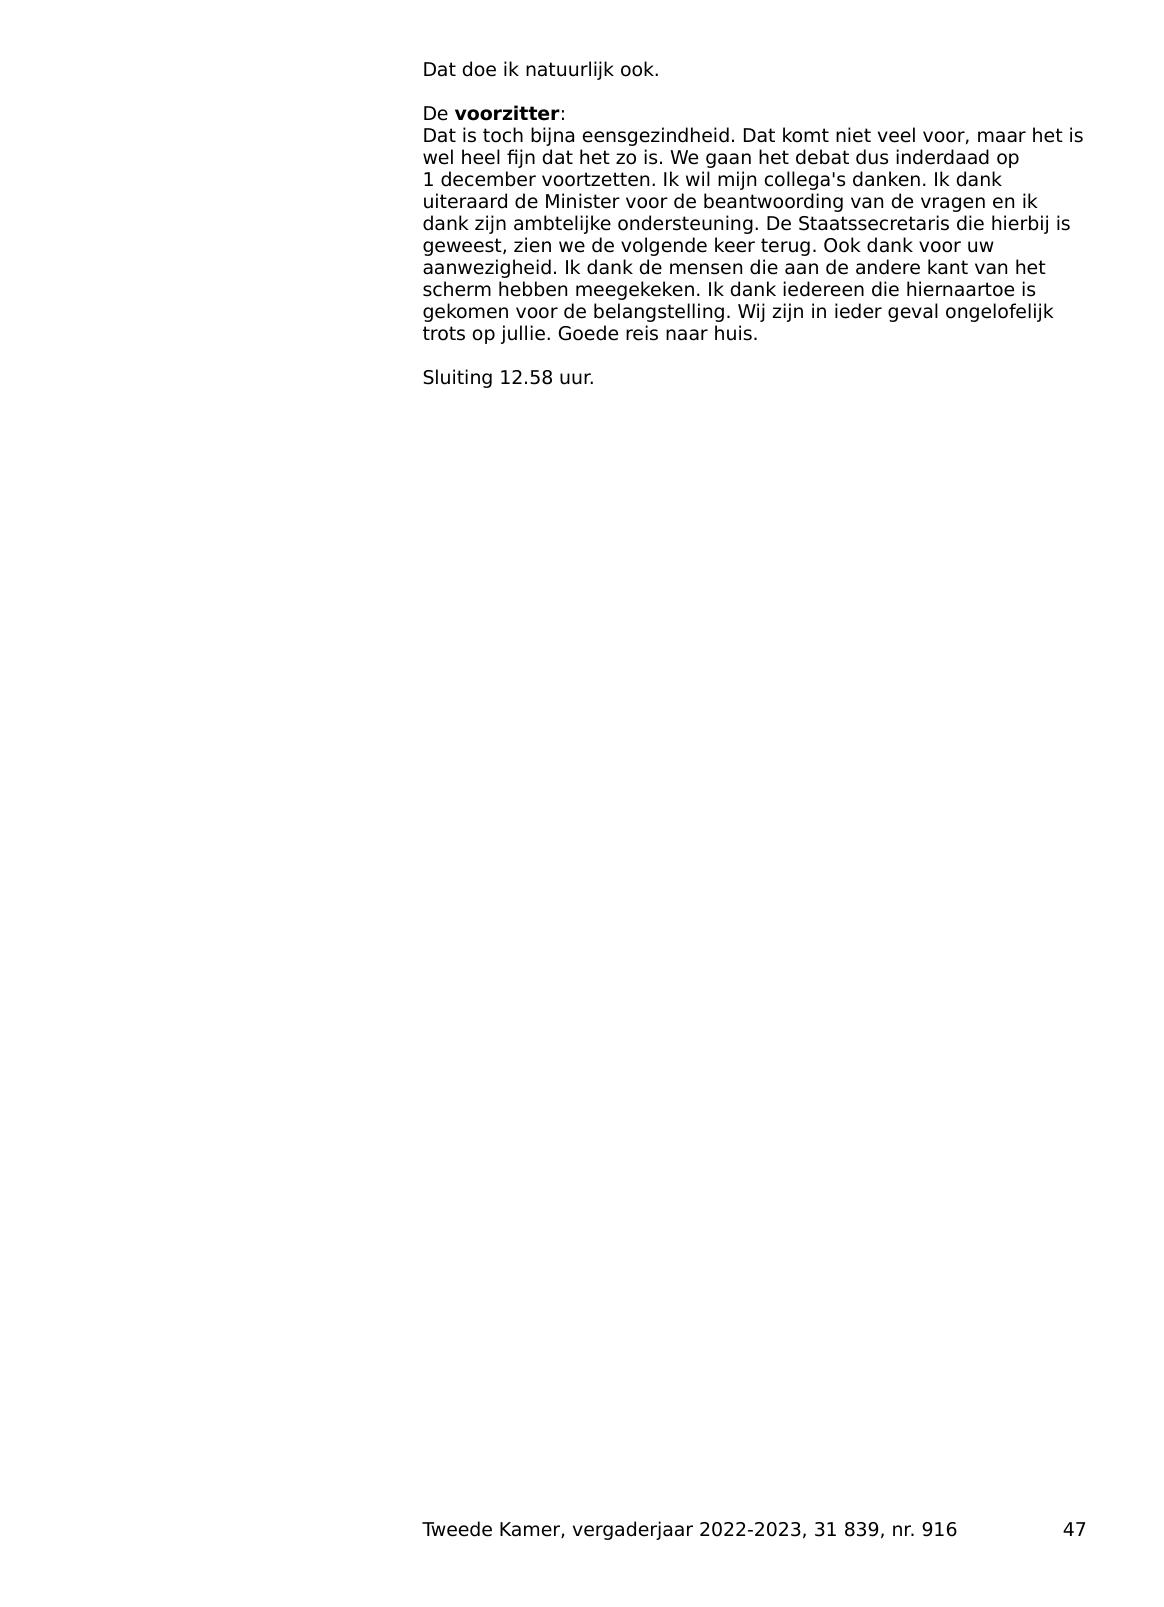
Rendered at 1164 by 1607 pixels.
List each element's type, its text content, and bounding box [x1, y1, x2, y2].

text Dat is toch bijna eensgezindheid. Dat komt niet veel voor, maar het is wel heel fijn dat het zo is. We gaan het debat dus inderdaad op 1 december voortzetten. Ik wil mijn collega's danken. Ik dank uiteraard de Minister voor de beantwoording van de vragen en ik dank zijn ambtelijke ondersteuning. De Staatssecretaris die hierbij is geweest, zien we de volgende keer terug. Ook dank voor uw aanwezigheid. Ik dank de mensen die aan de andere kant van het scherm hebben meegekeken. Ik dank iedereen die hiernaartoe is gekomen voor de belangstelling. Wij zijn in ieder geval ongelofelijk trots op jullie. Goede reis naar huis. [422, 125, 1087, 345]
text Sluiting 12.58 uur. [422, 367, 1087, 389]
text Dat doe ik natuurlijk ook. [422, 59, 1087, 81]
text De voorzitter: [422, 103, 1087, 125]
